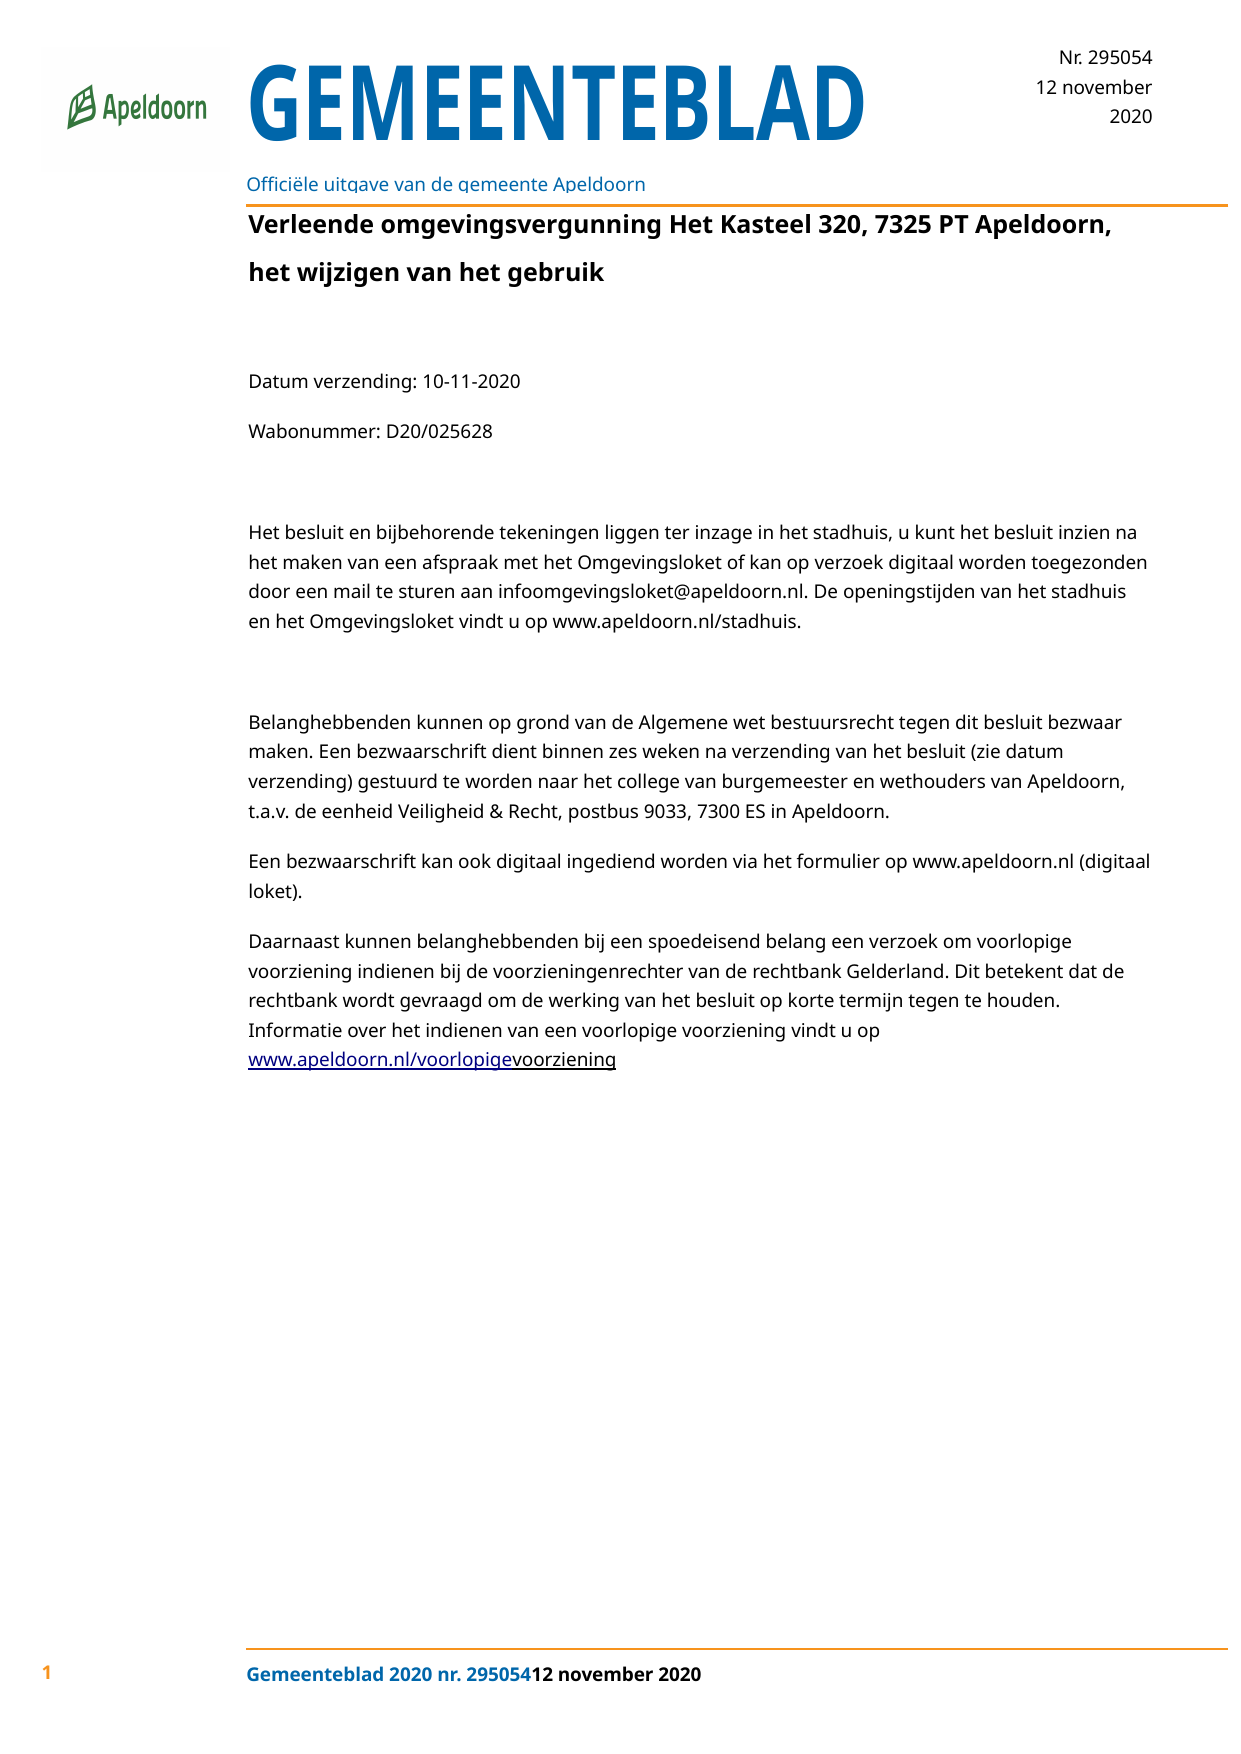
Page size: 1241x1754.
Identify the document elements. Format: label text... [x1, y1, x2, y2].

text Een bezwaarschrift kan ook digitaal ingediend worden via het formulier op www.apeldoorn.nl (digitaal loket). [248, 848, 1152, 904]
text Daarnaast kunnen belanghebbenden bij een spoedeisend belang een verzoek om voorlopige voorziening indienen bij de voorzieningenrechter van de rechtbank Gelderland. Dit betekent dat de rechtbank wordt gevraagd om de werking van het besluit op korte termijn tegen te houden. Informatie over het indienen van een voorlopige voorziening vindt u op www.apeldoorn.nl/voorlopigevoorziening [248, 928, 1152, 1072]
text Wabonummer: D20/025628 [248, 419, 1152, 444]
text Verleende omgevingsvergunning Het Kasteel 320, 7325 PT Apeldoorn, het wijzigen van het gebruik [248, 207, 1152, 288]
text Datum verzending: 10-11-2020 [248, 368, 1152, 394]
picture [41, 47, 231, 172]
text Het besluit en bijbehorende tekeningen liggen ter inzage in het stadhuis, u kunt het besluit inzien na het maken van een afspraak met het Omgevingsloket of kan op verzoek digitaal worden toegezonden door een mail te sturen aan infoomgevingsloket@apeldoorn.nl. De openingstijden van het stadhuis en het Omgevingsloket vindt u op www.apeldoorn.nl/stadhuis. [248, 519, 1152, 634]
text Belanghebbenden kunnen op grond van de Algemene wet bestuursrecht tegen dit besluit bezwaar maken. Een bezwaarschrift dient binnen zes weken na verzending van het besluit (zie datum verzending) gestuurd te worden naar het college van burgemeester en wethouders van Apeldoorn, t.a.v. de eenheid Veiligheid & Recht, postbus 9033, 7300 ES in Apeldoorn. [248, 709, 1152, 824]
